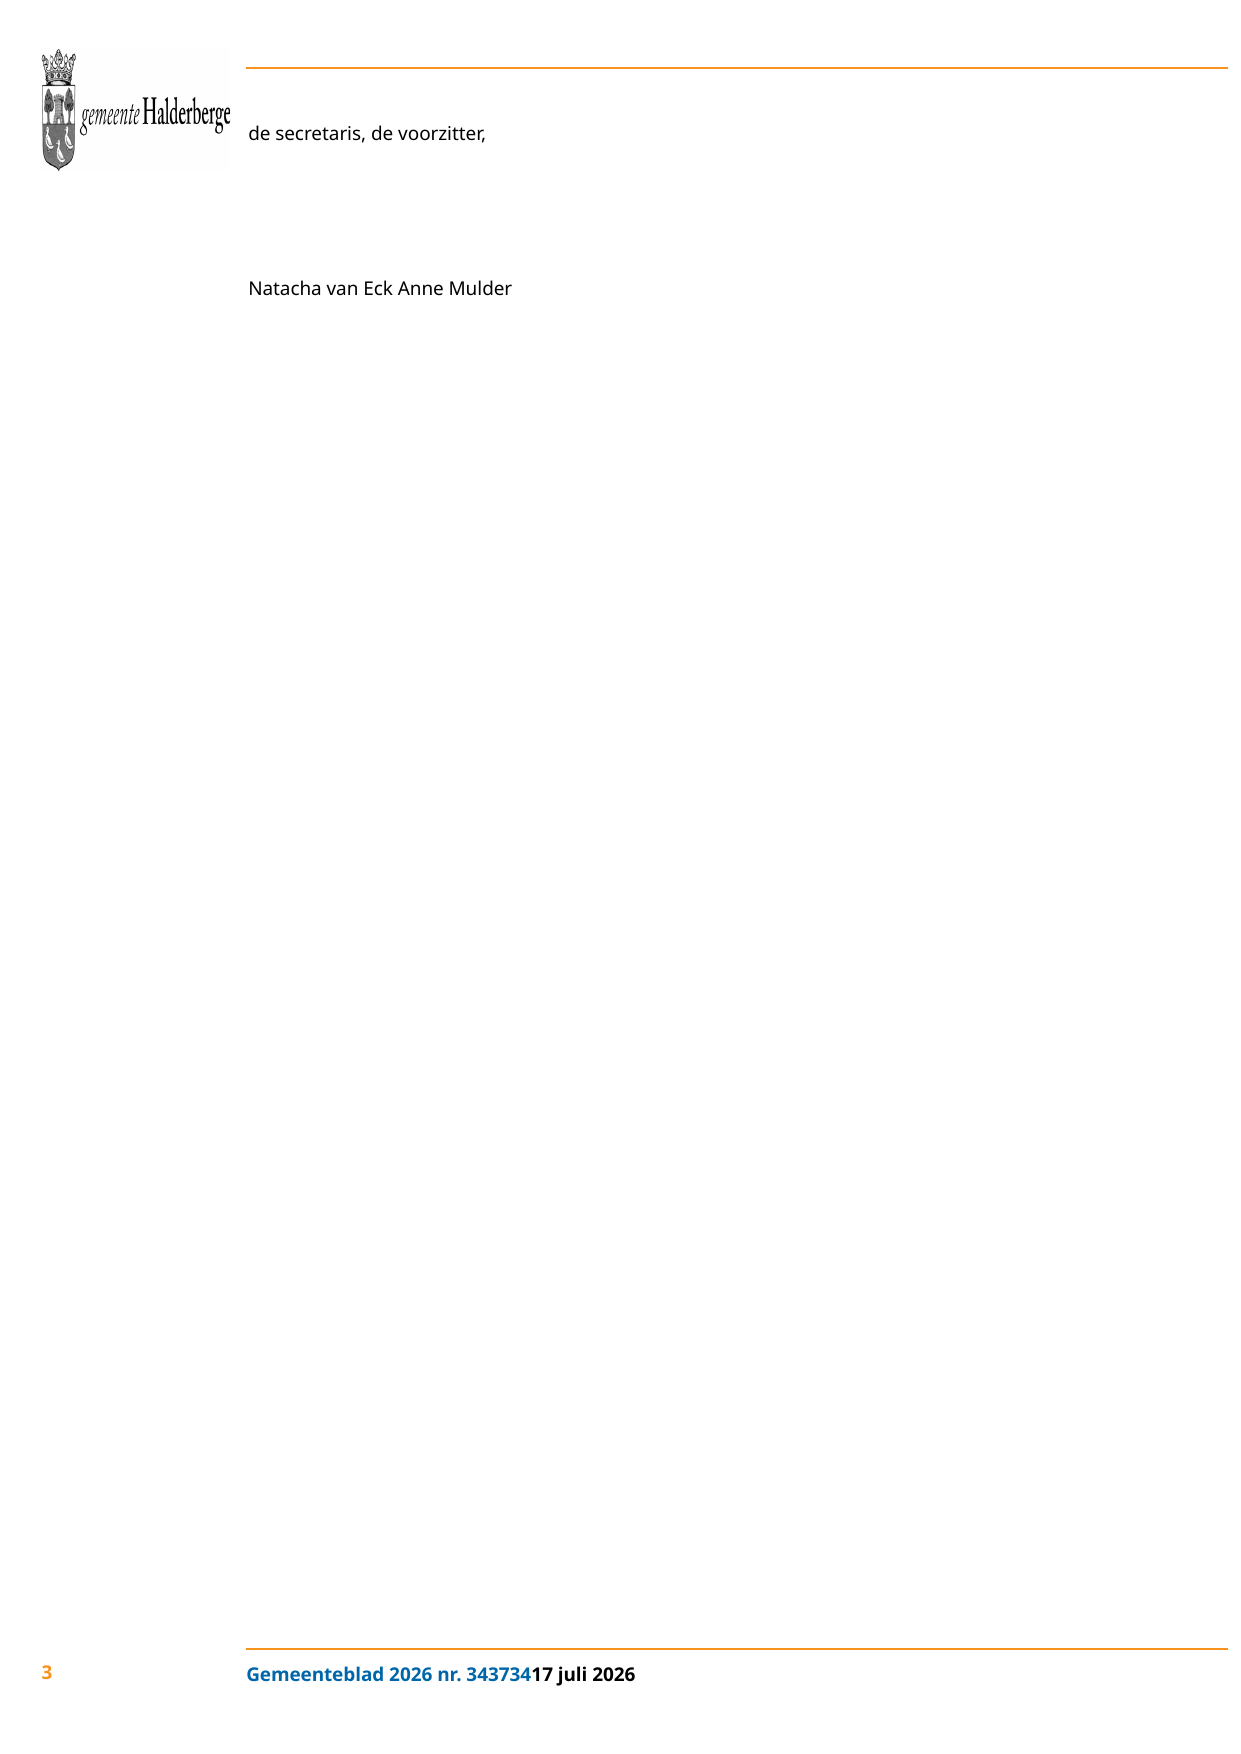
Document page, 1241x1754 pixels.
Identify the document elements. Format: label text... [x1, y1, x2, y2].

text de secretaris, de voorzitter, [248, 121, 1152, 146]
picture [41, 47, 231, 172]
text Natacha van Eck Anne Mulder [248, 275, 1152, 301]
